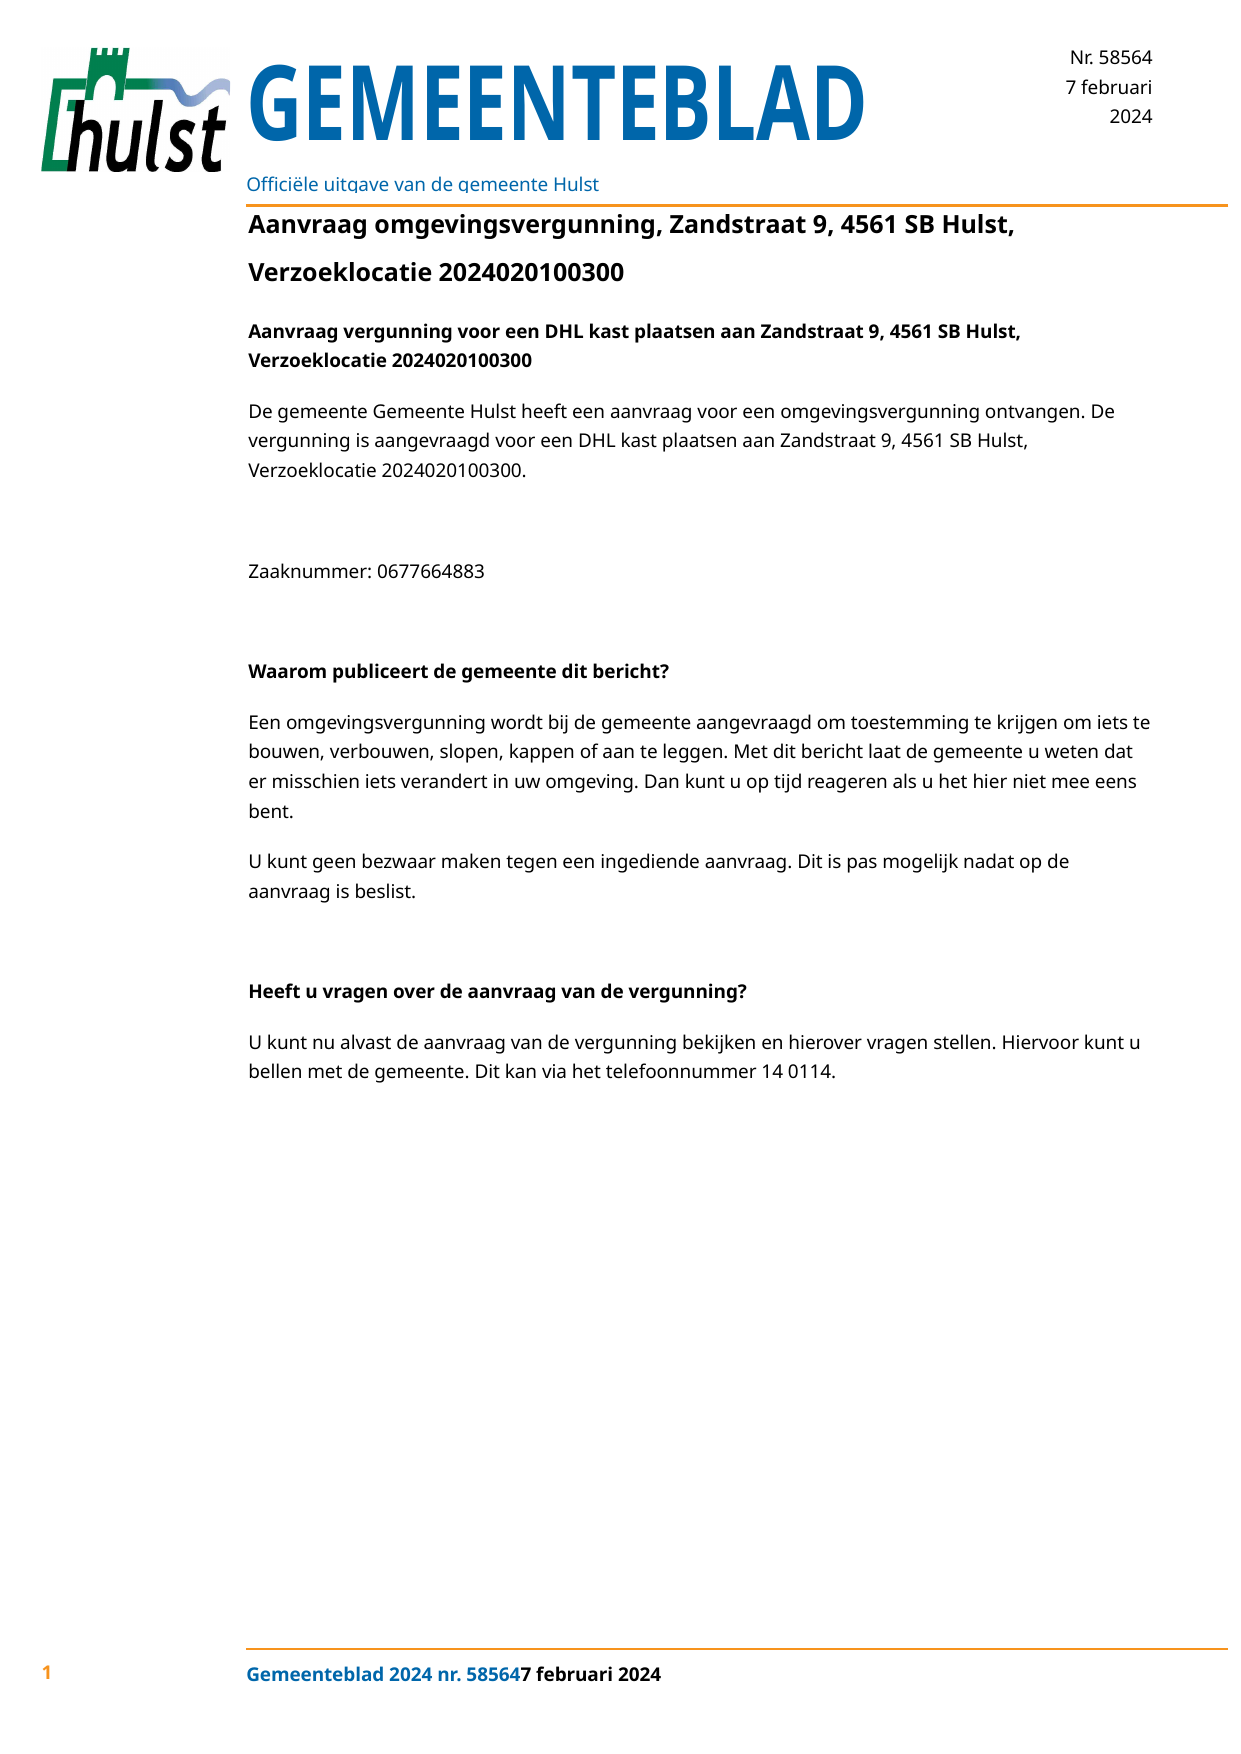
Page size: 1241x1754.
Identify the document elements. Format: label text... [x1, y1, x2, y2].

text Aanvraag vergunning voor een DHL kast plaatsen aan Zandstraat 9, 4561 SB Hulst, Verzoeklocatie 2024020100300 [248, 318, 1152, 373]
picture [41, 47, 231, 172]
text De gemeente Gemeente Hulst heeft een aanvraag voor een omgevingsvergunning ontvangen. De vergunning is aangevraagd voor een DHL kast plaatsen aan Zandstraat 9, 4561 SB Hulst, Verzoeklocatie 2024020100300. [248, 398, 1152, 483]
text Aanvraag omgevingsvergunning, Zandstraat 9, 4561 SB Hulst, Verzoeklocatie 2024020100300 [248, 207, 1152, 288]
text Waarom publiceert de gemeente dit bericht? [248, 659, 1152, 684]
text U kunt geen bezwaar maken tegen een ingediende aanvraag. Dit is pas mogelijk nadat op de aanvraag is beslist. [248, 848, 1152, 904]
text Een omgevingsvergunning wordt bij de gemeente aangevraagd om toestemming te krijgen om iets te bouwen, verbouwen, slopen, kappen of aan te leggen. Met dit bericht laat de gemeente u weten dat er misschien iets verandert in uw omgeving. Dan kunt u op tijd reageren als u het hier niet mee eens bent. [248, 709, 1152, 824]
text Heeft u vragen over de aanvraag van de vergunning? [248, 979, 1152, 1004]
text Zaaknummer: 0677664883 [248, 558, 1152, 584]
text U kunt nu alvast de aanvraag van de vergunning bekijken en hierover vragen stellen. Hiervoor kunt u bellen met de gemeente. Dit kan via het telefoonnummer 14 0114. [248, 1029, 1152, 1084]
